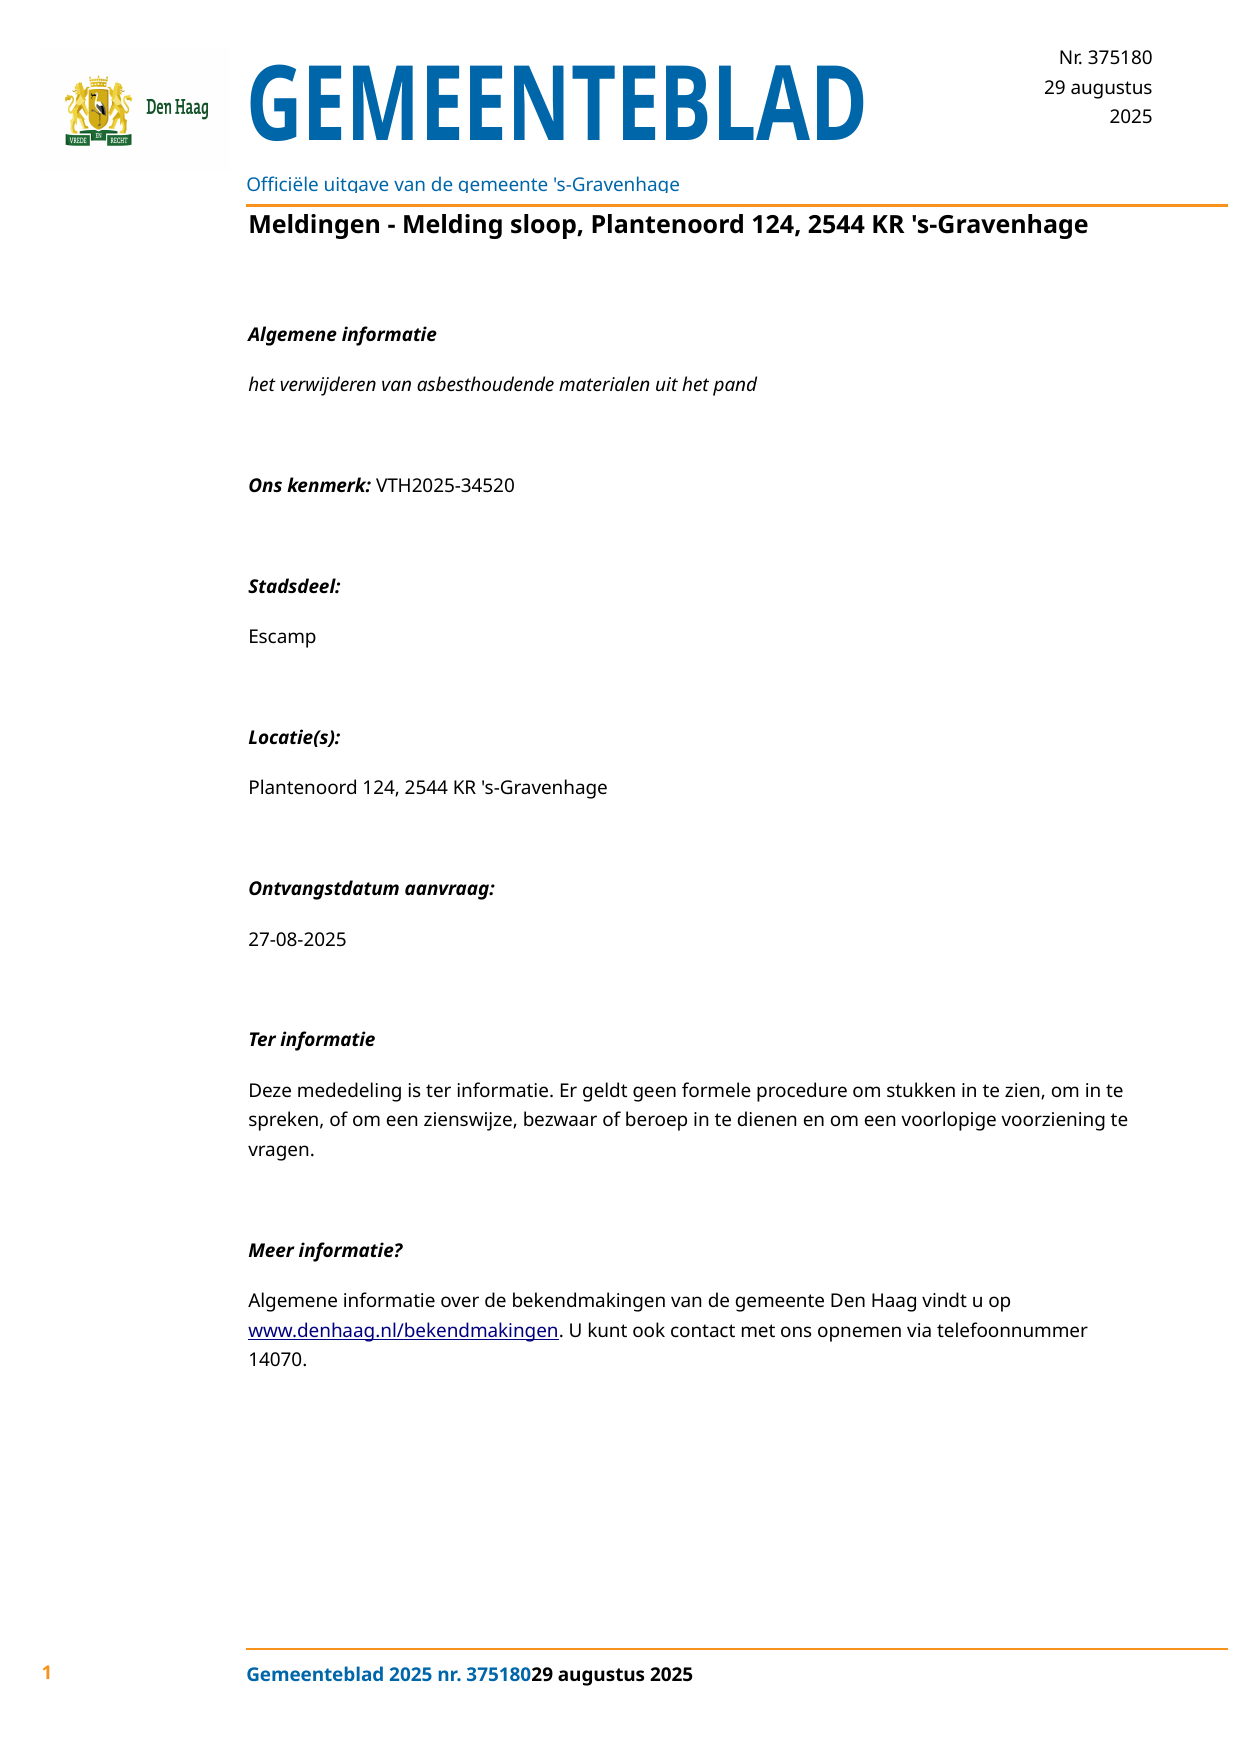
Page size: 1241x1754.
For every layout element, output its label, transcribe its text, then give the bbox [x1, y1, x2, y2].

text Ter informatie [248, 1027, 1152, 1052]
picture [41, 47, 231, 172]
text Locatie(s): [248, 724, 1152, 750]
text Escamp [248, 623, 1152, 649]
text Stadsdeel: [248, 573, 1152, 598]
text Deze mededeling is ter informatie. Er geldt geen formele procedure om stukken in te zien, om in te spreken, of om een zienswijze, bezwaar of beroep in te dienen en om een voorlopige voorziening te vragen. [248, 1077, 1152, 1162]
text Plantenoord 124, 2544 KR 's-Gravenhage [248, 774, 1152, 800]
text Ons kenmerk: VTH2025-34520 [248, 472, 1152, 498]
text Meldingen - Melding sloop, Plantenoord 124, 2544 KR 's-Gravenhage [248, 207, 1152, 241]
text 27-08-2025 [248, 926, 1152, 951]
text Ontvangstdatum aanvraag: [248, 875, 1152, 901]
text Meer informatie? [248, 1237, 1152, 1263]
text het verwijderen van asbesthoudende materialen uit het pand [248, 371, 1152, 397]
text Algemene informatie [248, 321, 1152, 346]
text Algemene informatie over de bekendmakingen van de gemeente Den Haag vindt u op www.denhaag.nl/bekendmakingen. U kunt ook contact met ons opnemen via telefoonnummer 14070. [248, 1287, 1152, 1372]
